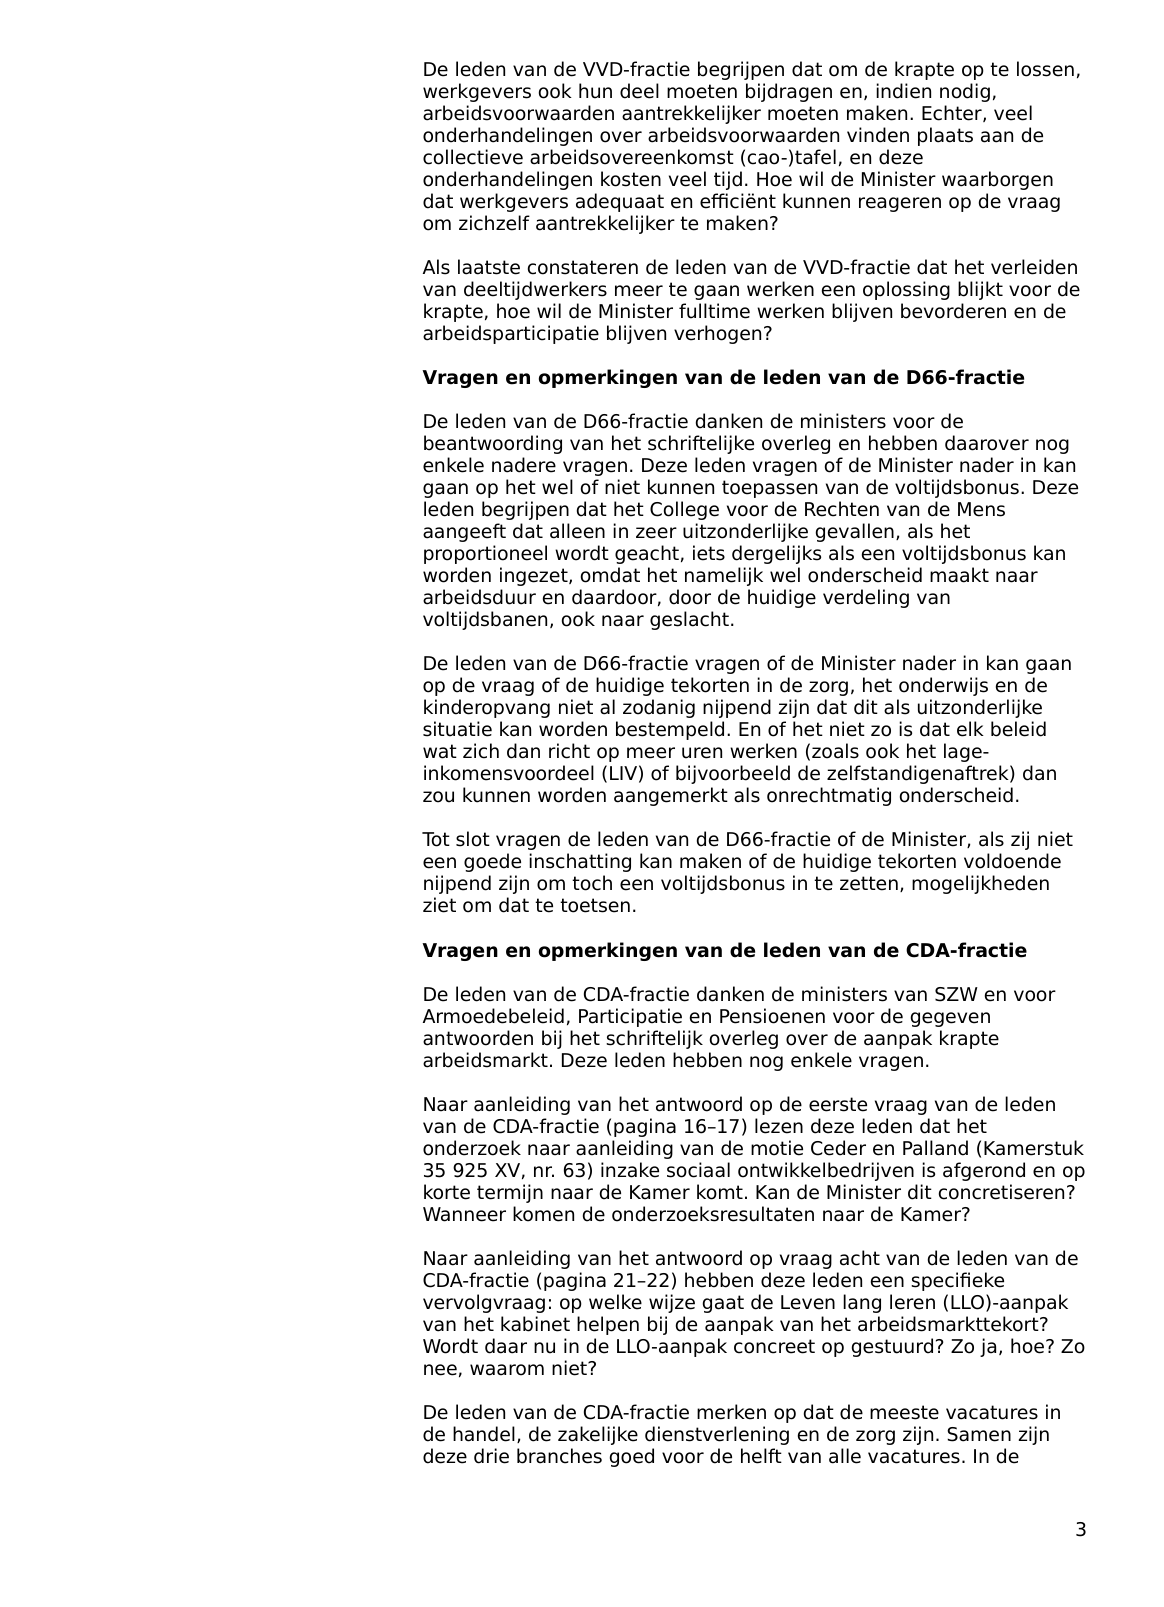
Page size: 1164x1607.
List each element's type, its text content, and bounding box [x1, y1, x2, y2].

text Naar aanleiding van het antwoord op de eerste vraag van de leden van de CDA-fractie (pagina 16–17) lezen deze leden dat het onderzoek naar aanleiding van de motie Ceder en Palland (Kamerstuk 35 925 XV, nr. 63) inzake sociaal ontwikkelbedrijven is afgerond en op korte termijn naar de Kamer komt. Kan de Minister dit concretiseren? Wanneer komen de onderzoeksresultaten naar de Kamer? [422, 1094, 1087, 1226]
text De leden van de D66-fractie danken de ministers voor de beantwoording van het schriftelijke overleg en hebben daarover nog enkele nadere vragen. Deze leden vragen of de Minister nader in kan gaan op het wel of niet kunnen toepassen van de voltijdsbonus. Deze leden begrijpen dat het College voor de Rechten van de Mens aangeeft dat alleen in zeer uitzonderlijke gevallen, als het proportioneel wordt geacht, iets dergelijks als een voltijdsbonus kan worden ingezet, omdat het namelijk wel onderscheid maakt naar arbeidsduur en daardoor, door de huidige verdeling van voltijdsbanen, ook naar geslacht. [422, 411, 1087, 631]
text De leden van de VVD-fractie begrijpen dat om de krapte op te lossen, werkgevers ook hun deel moeten bijdragen en, indien nodig, arbeidsvoorwaarden aantrekkelijker moeten maken. Echter, veel onderhandelingen over arbeidsvoorwaarden vinden plaats aan de collectieve arbeidsovereenkomst (cao-)tafel, en deze onderhandelingen kosten veel tijd. Hoe wil de Minister waarborgen dat werkgevers adequaat en efficiënt kunnen reageren op de vraag om zichzelf aantrekkelijker te maken? [422, 59, 1087, 235]
subtitle Vragen en opmerkingen van de leden van de D66-fractie [422, 367, 1087, 389]
text De leden van de D66-fractie vragen of de Minister nader in kan gaan op de vraag of de huidige tekorten in de zorg, het onderwijs en de kinderopvang niet al zodanig nijpend zijn dat dit als uitzonderlijke situatie kan worden bestempeld. En of het niet zo is dat elk beleid wat zich dan richt op meer uren werken (zoals ook het lage-inkomensvoordeel (LIV) of bijvoorbeeld de zelfstandigenaftrek) dan zou kunnen worden aangemerkt als onrechtmatig onderscheid. [422, 653, 1087, 807]
text De leden van de CDA-fractie danken de ministers van SZW en voor Armoedebeleid, Participatie en Pensioenen voor de gegeven antwoorden bij het schriftelijk overleg over de aanpak krapte arbeidsmarkt. Deze leden hebben nog enkele vragen. [422, 984, 1087, 1072]
text De leden van de CDA-fractie merken op dat de meeste vacatures in de handel, de zakelijke dienstverlening en de zorg zijn. Samen zijn deze drie branches goed voor de helft van alle vacatures. In de [422, 1402, 1087, 1468]
text Als laatste constateren de leden van de VVD-fractie dat het verleiden van deeltijdwerkers meer te gaan werken een oplossing blijkt voor de krapte, hoe wil de Minister fulltime werken blijven bevorderen en de arbeidsparticipatie blijven verhogen? [422, 257, 1087, 345]
subtitle Vragen en opmerkingen van de leden van de CDA-fractie [422, 939, 1087, 961]
text Tot slot vragen de leden van de D66-fractie of de Minister, als zij niet een goede inschatting kan maken of de huidige tekorten voldoende nijpend zijn om toch een voltijdsbonus in te zetten, mogelijkheden ziet om dat te toetsen. [422, 829, 1087, 917]
text Naar aanleiding van het antwoord op vraag acht van de leden van de CDA-fractie (pagina 21–22) hebben deze leden een specifieke vervolgvraag: op welke wijze gaat de Leven lang leren (LLO)-aanpak van het kabinet helpen bij de aanpak van het arbeidsmarkttekort? Wordt daar nu in de LLO-aanpak concreet op gestuurd? Zo ja, hoe? Zo nee, waarom niet? [422, 1248, 1087, 1380]
